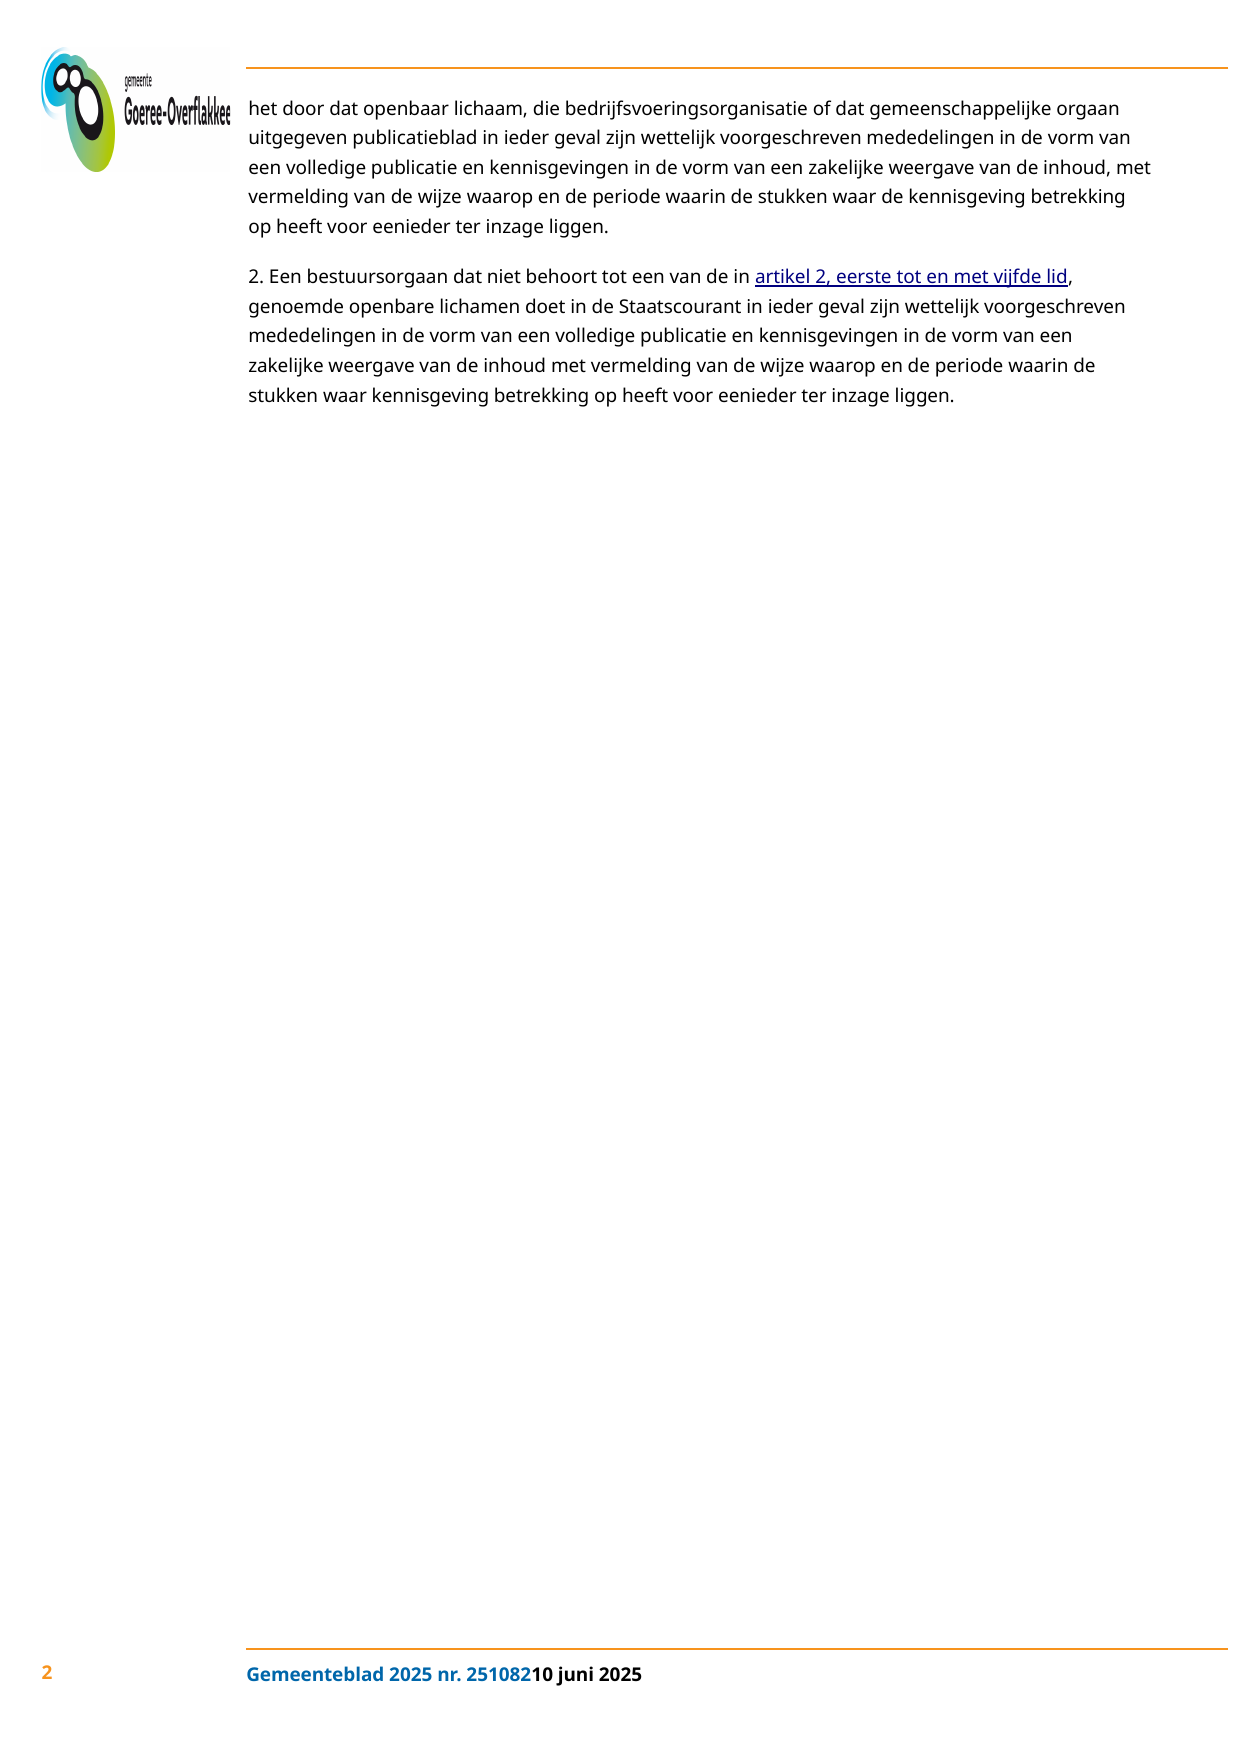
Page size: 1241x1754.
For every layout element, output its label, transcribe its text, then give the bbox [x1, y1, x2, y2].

text 2. Een bestuursorgaan dat niet behoort tot een van de in artikel 2, eerste tot en met vijfde lid, genoemde openbare lichamen doet in de Staatscourant in ieder geval zijn wettelijk voorgeschreven mededelingen in de vorm van een volledige publicatie en kennisgevingen in de vorm van een zakelijke weergave van de inhoud met vermelding van de wijze waarop en de periode waarin de stukken waar kennisgeving betrekking op heeft voor eenieder ter inzage liggen. [248, 263, 1152, 408]
text het door dat openbaar lichaam, die bedrijfsvoeringsorganisatie of dat gemeenschappelijke orgaan uitgegeven publicatieblad in ieder geval zijn wettelijk voorgeschreven mededelingen in de vorm van een volledige publicatie en kennisgevingen in de vorm van een zakelijke weergave van de inhoud, met vermelding van de wijze waarop en de periode waarin de stukken waar de kennisgeving betrekking op heeft voor eenieder ter inzage liggen. [248, 95, 1152, 239]
picture [41, 47, 231, 172]
